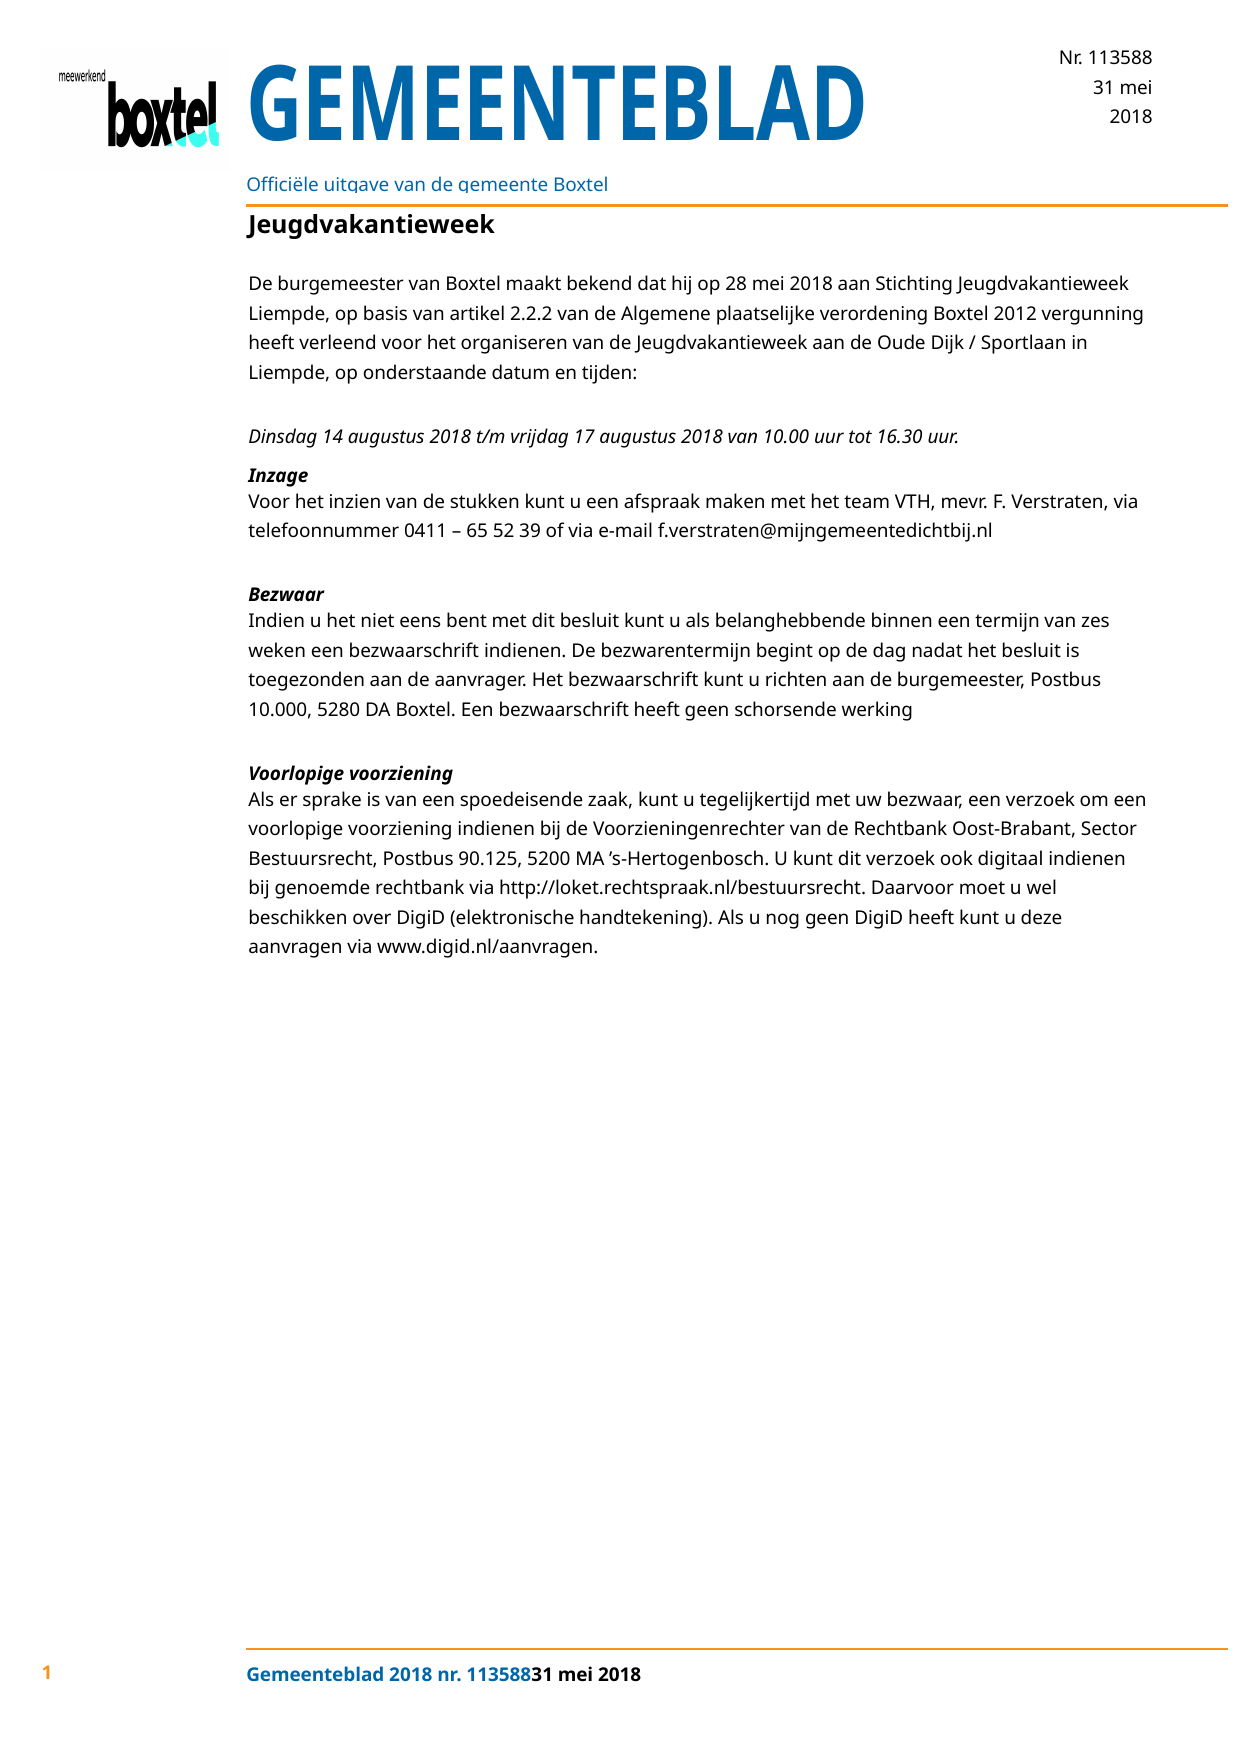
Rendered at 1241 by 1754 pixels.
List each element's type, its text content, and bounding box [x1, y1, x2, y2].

picture [41, 47, 231, 172]
text De burgemeester van Boxtel maakt bekend dat hij op 28 mei 2018 aan Stichting Jeugdvakantieweek Liempde, op basis van artikel 2.2.2 van de Algemene plaatselijke verordening Boxtel 2012 vergunning heeft verleend voor het organiseren van de Jeugdvakantieweek aan de Oude Dijk / Sportlaan in Liempde, op onderstaande datum en tijden: [248, 270, 1152, 385]
text Voor het inzien van de stukken kunt u een afspraak maken met het team VTH, mevr. F. Verstraten, via telefoonnummer 0411 – 65 52 39 of via e-mail f.verstraten@mijngemeentedichtbij.nl [248, 488, 1152, 543]
text Voorlopige voorziening [248, 760, 1152, 786]
text Bezwaar [248, 582, 1152, 607]
text Als er sprake is van een spoedeisende zaak, kunt u tegelijkertijd met uw bezwaar, een verzoek om een voorlopige voorziening indienen bij de Voorzieningenrechter van de Rechtbank Oost-Brabant, Sector Bestuursrecht, Postbus 90.125, 5200 MA ’s-Hertogenbosch. U kunt dit verzoek ook digitaal indienen bij genoemde rechtbank via http://loket.rechtspraak.nl/bestuursrecht. Daarvoor moet u wel beschikken over DigiD (elektronische handtekening). Als u nog geen DigiD heeft kunt u deze aanvragen via www.digid.nl/aanvragen. [248, 786, 1152, 959]
text Jeugdvakantieweek [248, 207, 1152, 241]
text Indien u het niet eens bent met dit besluit kunt u als belanghebbende binnen een termijn van zes weken een bezwaarschrift indienen. De bezwarentermijn begint op de dag nadat het besluit is toegezonden aan de aanvrager. Het bezwaarschrift kunt u richten aan de burgemeester, Postbus 10.000, 5280 DA Boxtel. Een bezwaarschrift heeft geen schorsende werking [248, 607, 1152, 722]
text Dinsdag 14 augustus 2018 t/m vrijdag 17 augustus 2018 van 10.00 uur tot 16.30 uur. [248, 423, 1152, 449]
text Inzage [248, 462, 1152, 488]
